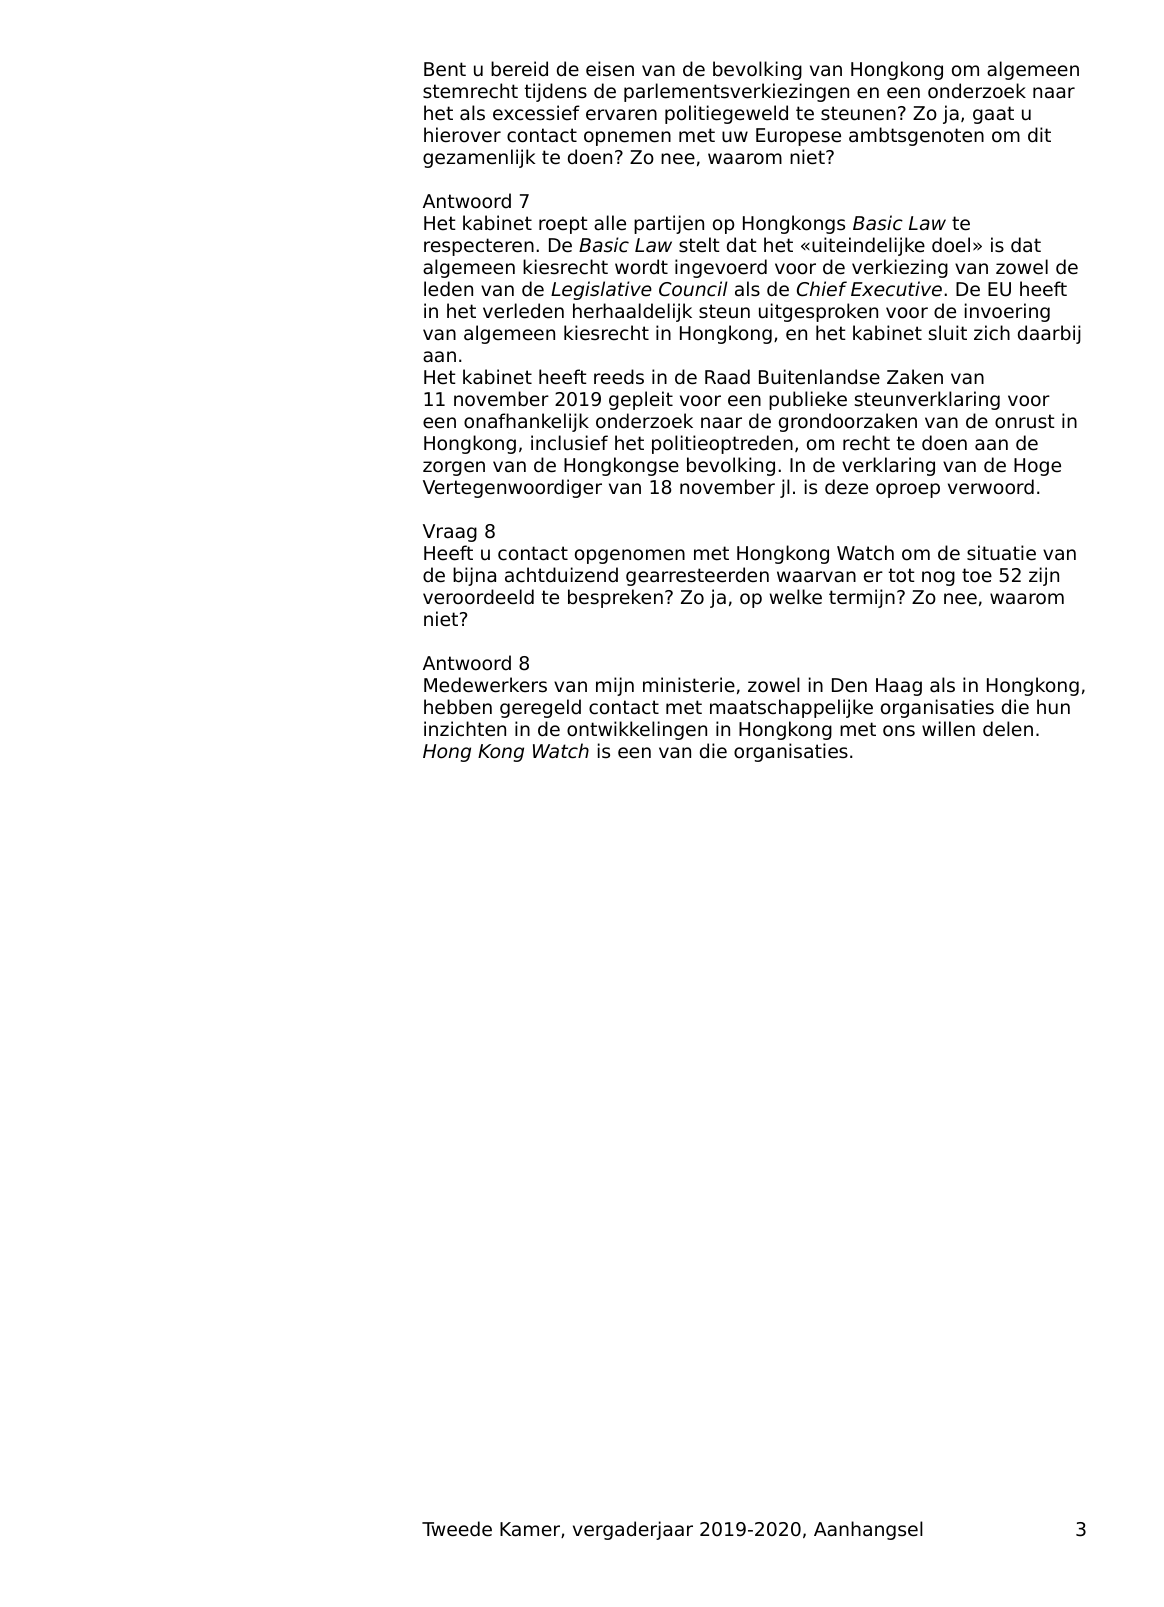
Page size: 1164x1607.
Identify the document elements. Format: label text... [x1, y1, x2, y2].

text Bent u bereid de eisen van de bevolking van Hongkong om algemeen stemrecht tijdens de parlementsverkiezingen en een onderzoek naar het als excessief ervaren politiegeweld te steunen? Zo ja, gaat u hierover contact opnemen met uw Europese ambtsgenoten om dit gezamenlijk te doen? Zo nee, waarom niet? [422, 59, 1087, 169]
text Vraag 8 [422, 521, 1087, 543]
text Het kabinet heeft reeds in de Raad Buitenlandse Zaken van 11 november 2019 gepleit voor een publieke steunverklaring voor een onafhankelijk onderzoek naar de grondoorzaken van de onrust in Hongkong, inclusief het politieoptreden, om recht te doen aan de zorgen van de Hongkongse bevolking. In de verklaring van de Hoge Vertegenwoordiger van 18 november jl. is deze oproep verwoord. [422, 367, 1087, 499]
text Antwoord 7 [422, 191, 1087, 213]
text Antwoord 8 [422, 653, 1087, 675]
text Heeft u contact opgenomen met Hongkong Watch om de situatie van de bijna achtduizend gearresteerden waarvan er tot nog toe 52 zijn veroordeeld te bespreken? Zo ja, op welke termijn? Zo nee, waarom niet? [422, 543, 1087, 631]
text Medewerkers van mijn ministerie, zowel in Den Haag als in Hongkong, hebben geregeld contact met maatschappelijke organisaties die hun inzichten in de ontwikkelingen in Hongkong met ons willen delen. Hong Kong Watch is een van die organisaties. [422, 675, 1087, 763]
text Het kabinet roept alle partijen op Hongkongs Basic Law te respecteren. De Basic Law stelt dat het «uiteindelijke doel» is dat algemeen kiesrecht wordt ingevoerd voor de verkiezing van zowel de leden van de Legislative Council als de Chief Executive. De EU heeft in het verleden herhaaldelijk steun uitgesproken voor de invoering van algemeen kiesrecht in Hongkong, en het kabinet sluit zich daarbij aan. [422, 213, 1087, 367]
